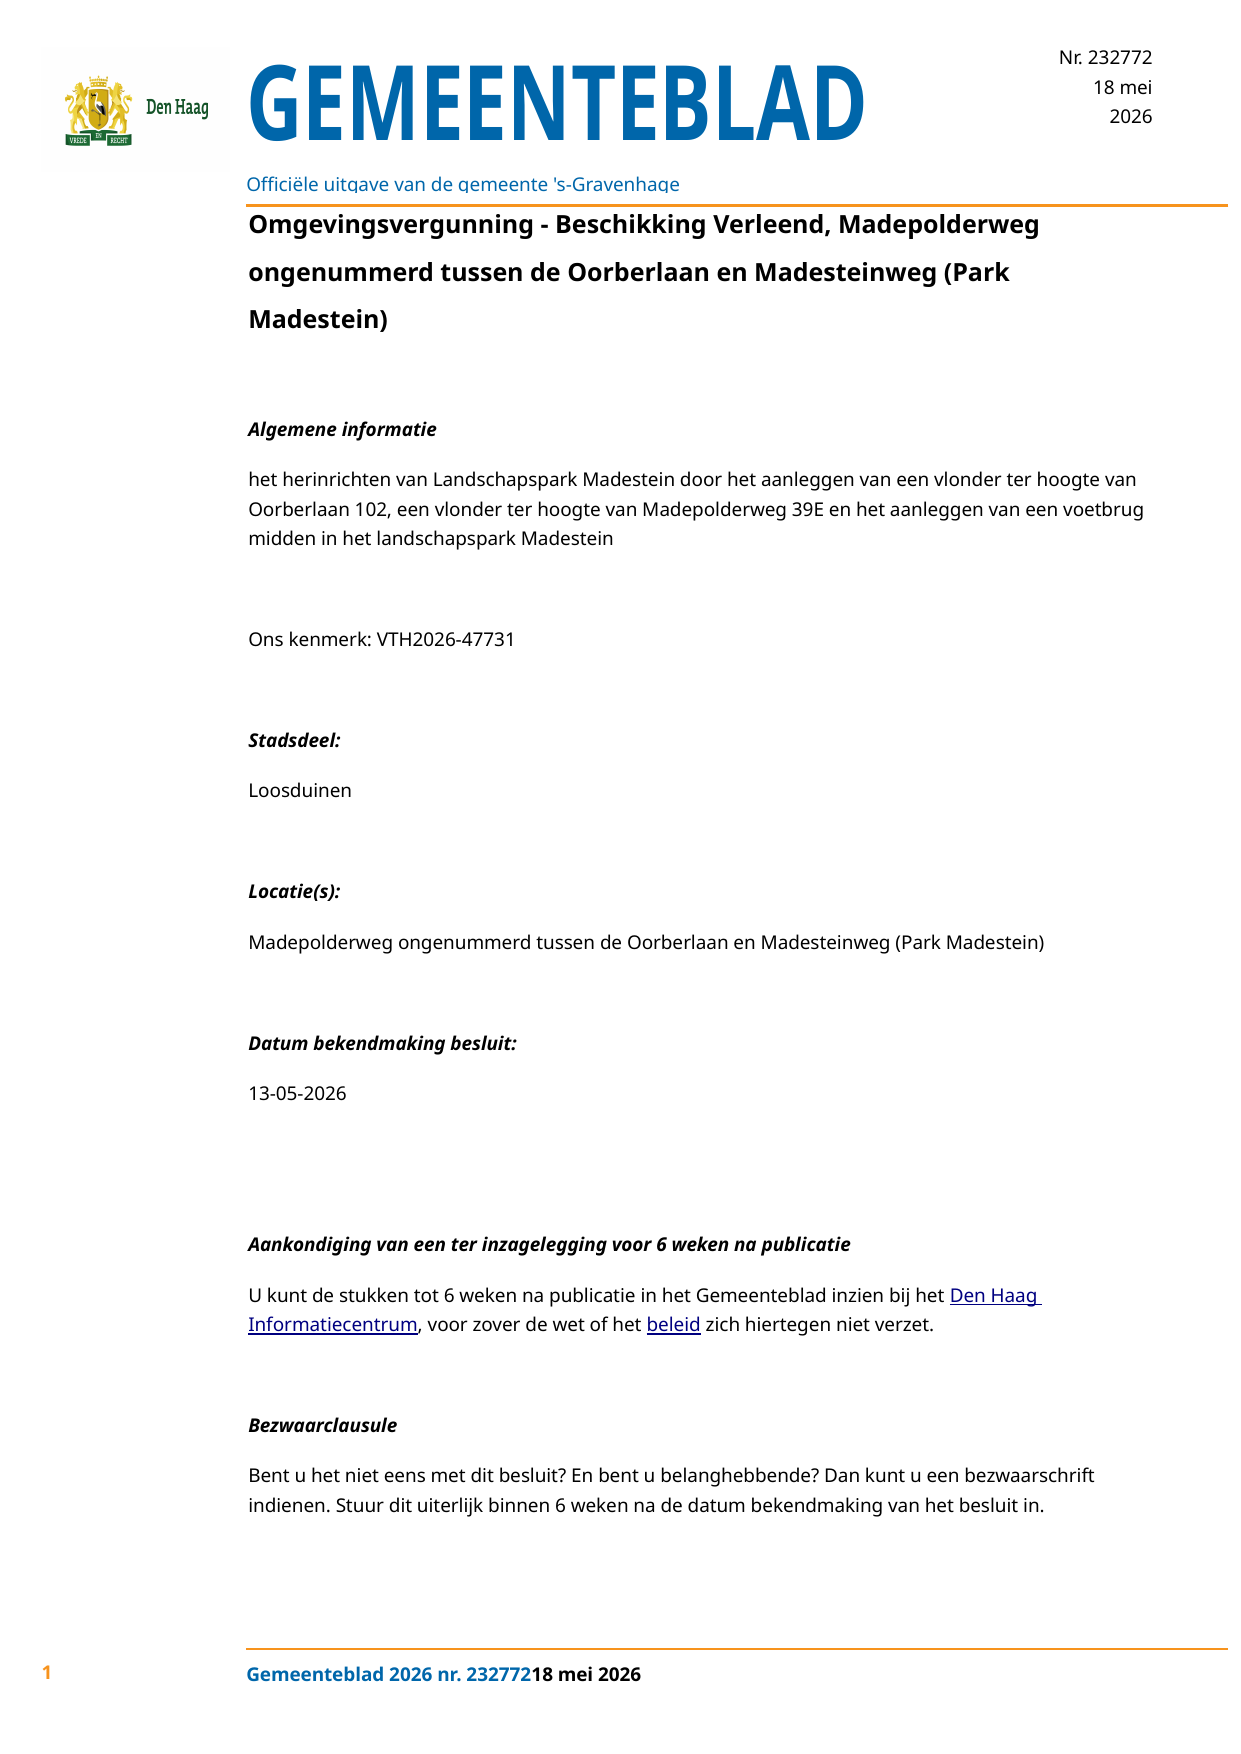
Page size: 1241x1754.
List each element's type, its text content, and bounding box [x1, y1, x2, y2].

text Locatie(s): [248, 878, 1152, 904]
text Stadsdeel: [248, 727, 1152, 753]
text Datum bekendmaking besluit: [248, 1030, 1152, 1055]
text Algemene informatie [248, 416, 1152, 442]
text Bezwaarclausule [248, 1412, 1152, 1438]
text Aankondiging van een ter inzagelegging voor 6 weken na publicatie [248, 1231, 1152, 1257]
text 13-05-2026 [248, 1080, 1152, 1106]
text het herinrichten van Landschapspark Madestein door het aanleggen van een vlonder ter hoogte van Oorberlaan 102, een vlonder ter hoogte van Madepolderweg 39E en het aanleggen van een voetbrug midden in het landschapspark Madestein [248, 466, 1152, 551]
text Omgevingsvergunning - Beschikking Verleend, Madepolderweg ongenummerd tussen de Oorberlaan en Madesteinweg (Park Madestein) [248, 207, 1152, 336]
text Bent u het niet eens met dit besluit? En bent u belanghebbende? Dan kunt u een bezwaarschrift indienen. Stuur dit uiterlijk binnen 6 weken na de datum bekendmaking van het besluit in. [248, 1463, 1152, 1518]
text U kunt de stukken tot 6 weken na publicatie in het Gemeenteblad inzien bij het Den Haag Informatiecentrum, voor zover de wet of het beleid zich hiertegen niet verzet. [248, 1282, 1152, 1337]
picture [41, 47, 231, 172]
text Loosduinen [248, 778, 1152, 803]
text Ons kenmerk: VTH2026-47731 [248, 626, 1152, 652]
text Madepolderweg ongenummerd tussen de Oorberlaan en Madesteinweg (Park Madestein) [248, 929, 1152, 954]
